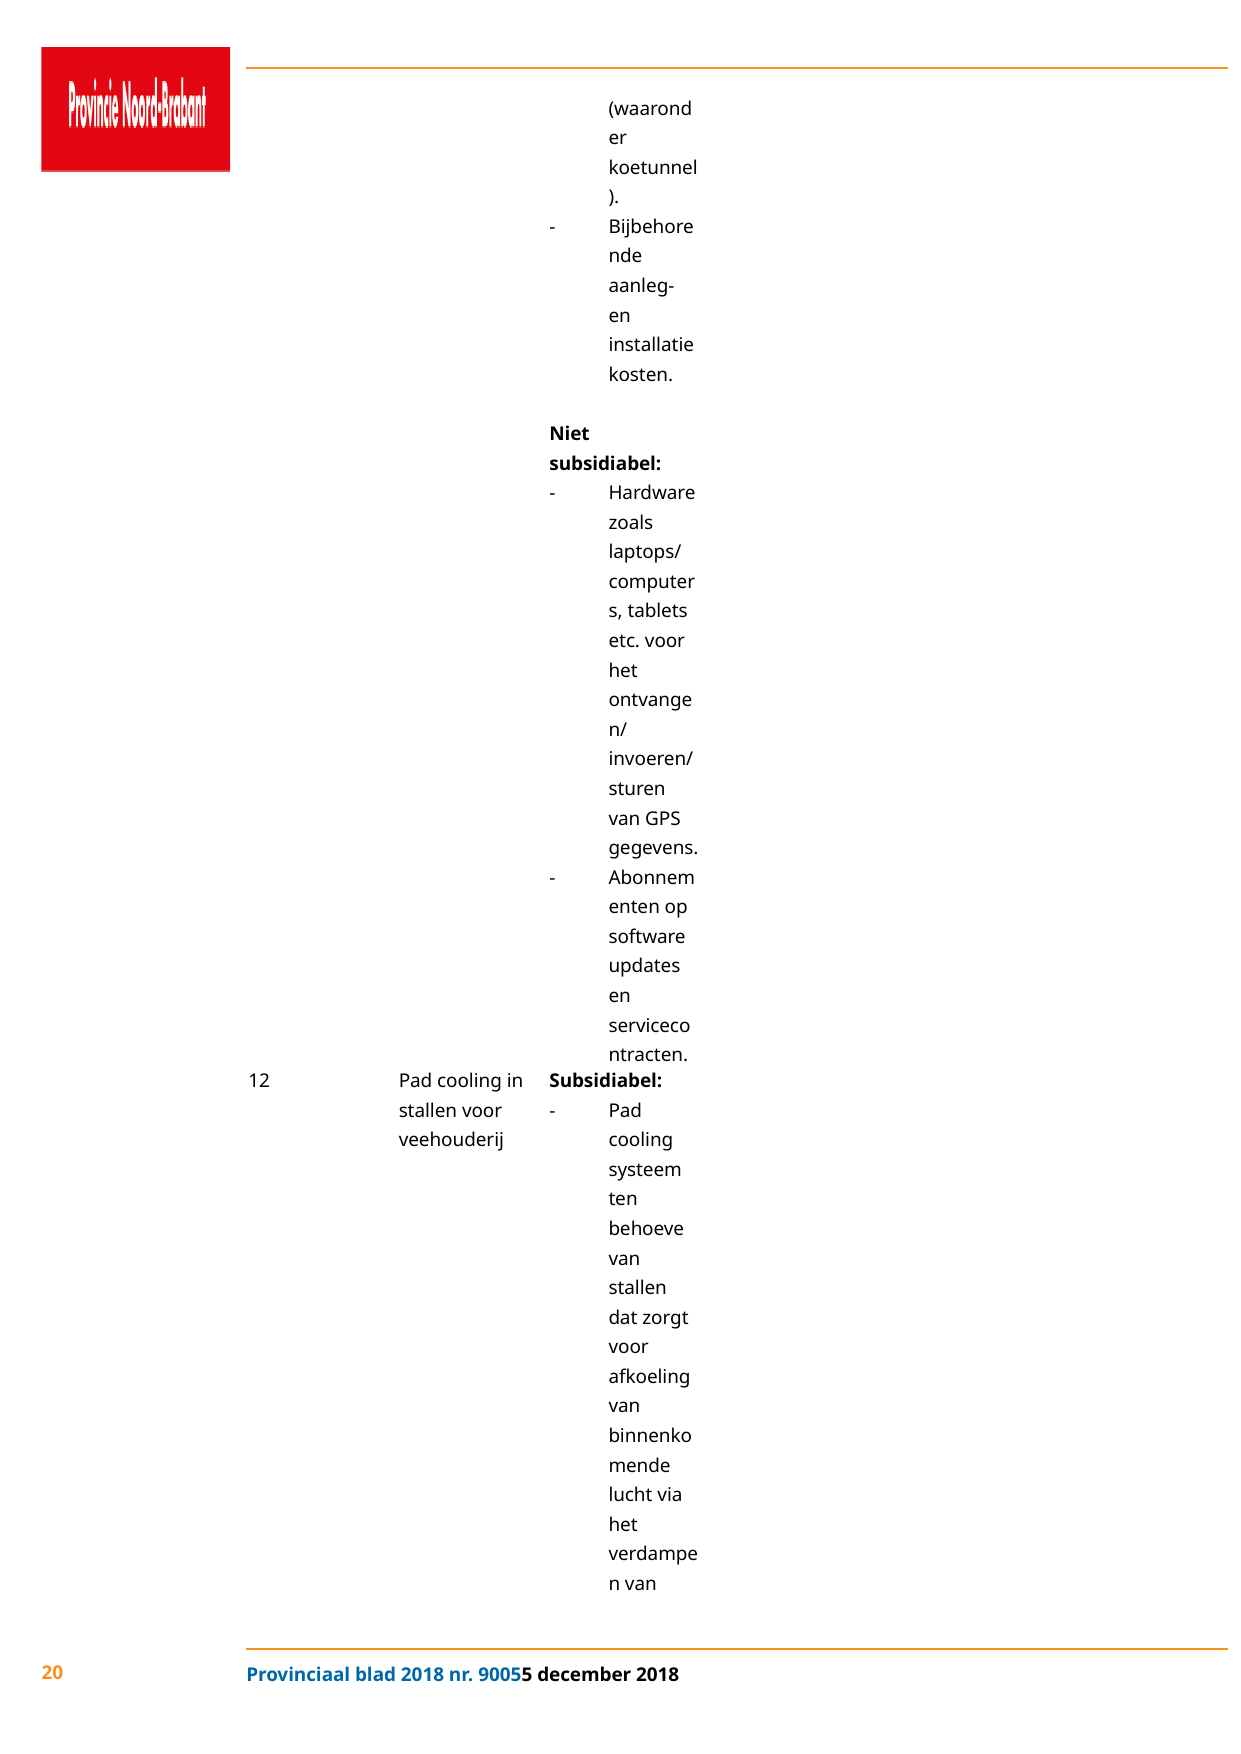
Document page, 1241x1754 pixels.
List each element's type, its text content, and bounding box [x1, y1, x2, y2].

table_cell [248, 95, 398, 1067]
table_cell [399, 95, 549, 1067]
table_cell 12 [248, 1067, 398, 1596]
table_cell Subsidiabel: Pad cooling systeem ten behoeve van stallen dat zorgt voor afkoeling van binnenkomende lucht via het verdampen van [549, 1067, 700, 1596]
table_cell (waaronder koetunnel). Bijbehorende aanleg- en installatiekosten. Niet subsidiabel: Hardware zoals laptops/ computers, tablets etc. voor het ontvangen/ invoeren/sturen van GPS gegevens. Abonnementen op software updates en servicecontracten. [549, 95, 700, 1067]
table_cell Pad cooling in stallen voor veehouderij [399, 1067, 549, 1596]
picture [41, 47, 231, 172]
